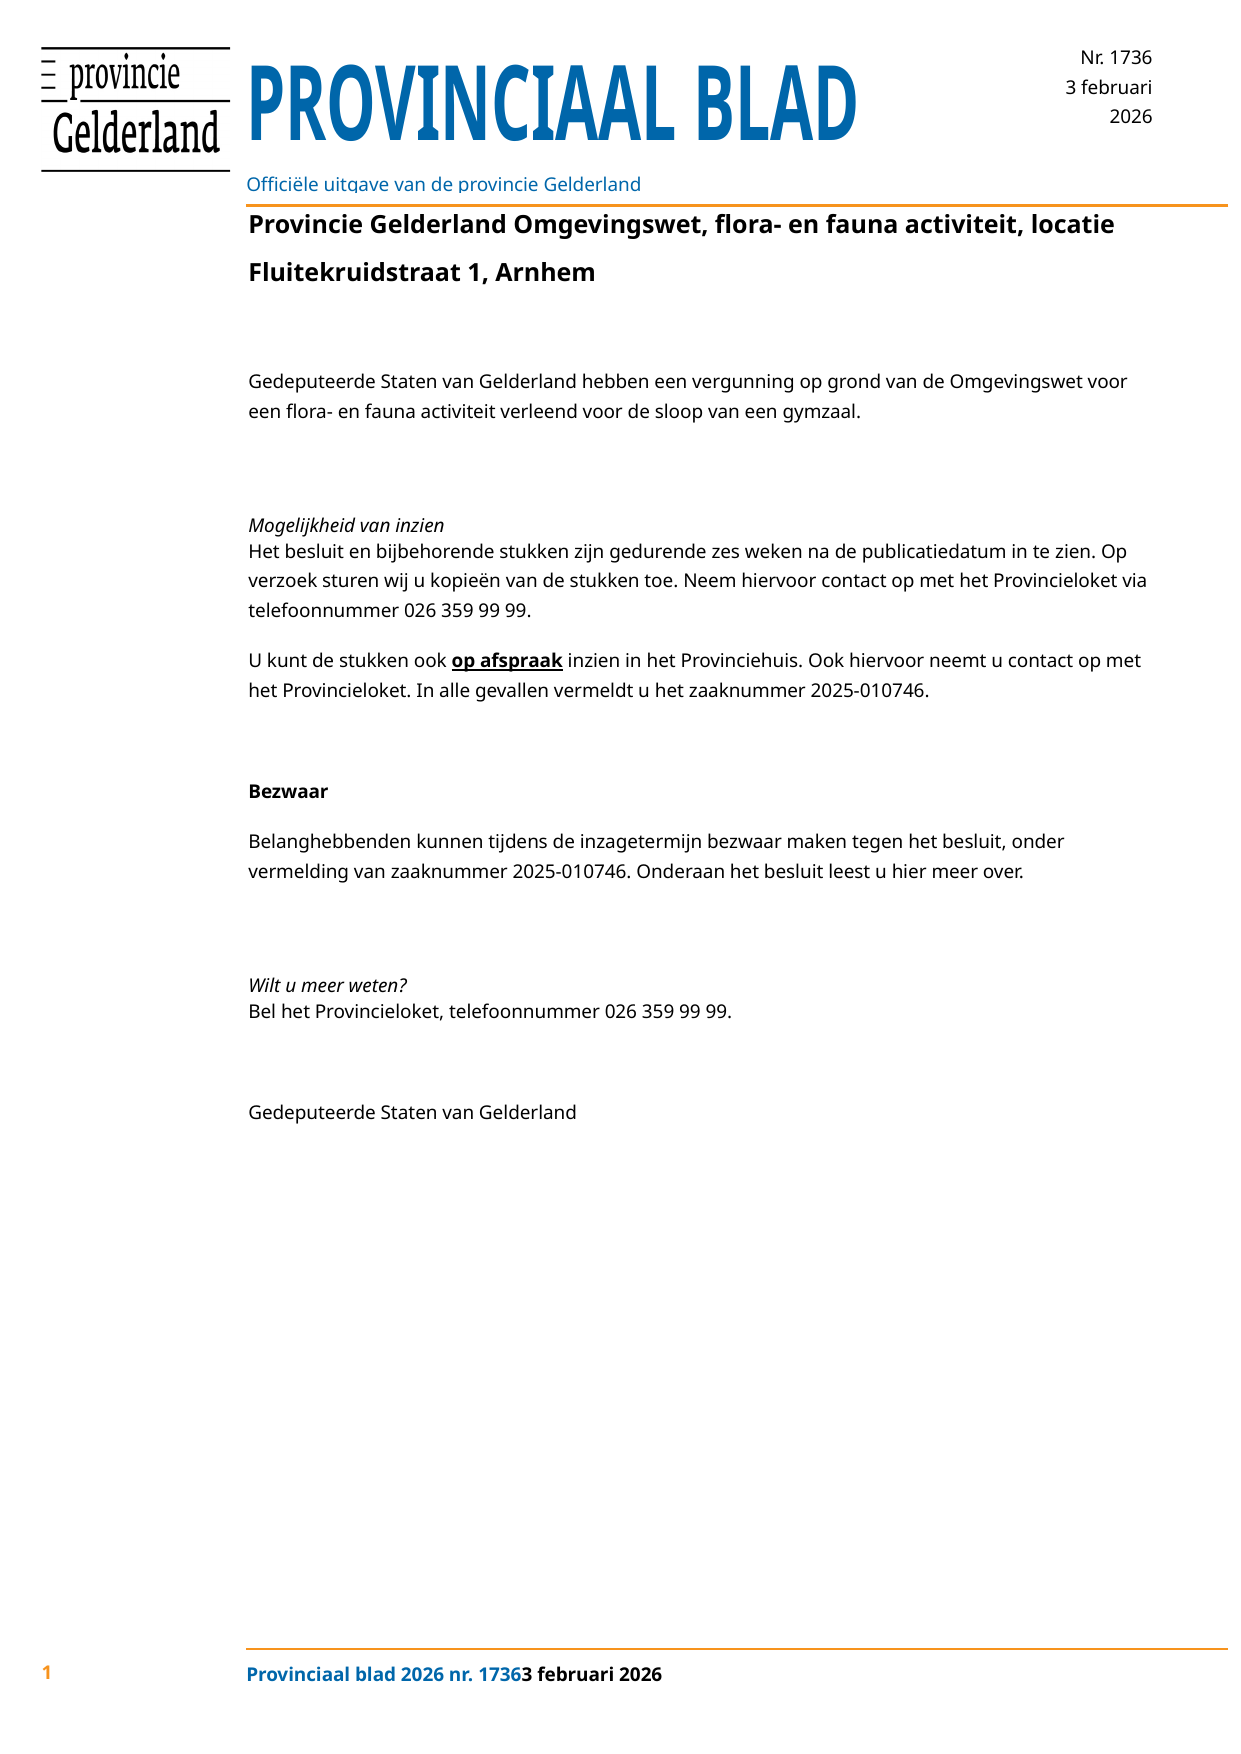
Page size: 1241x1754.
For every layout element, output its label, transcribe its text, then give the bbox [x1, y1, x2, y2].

text Provincie Gelderland Omgevingswet, flora- en fauna activiteit, locatie Fluitekruidstraat 1, Arnhem [248, 207, 1152, 288]
picture [41, 47, 231, 172]
text Belanghebbenden kunnen tijdens de inzagetermijn bezwaar maken tegen het besluit, onder vermelding van zaaknummer 2025-010746. Onderaan het besluit leest u hier meer over. [248, 828, 1152, 884]
text Het besluit en bijbehorende stukken zijn gedurende zes weken na de publicatiedatum in te zien. Op verzoek sturen wij u kopieën van de stukken toe. Neem hiervoor contact op met het Provincieloket via telefoonnummer 026 359 99 99. [248, 538, 1152, 623]
text Bel het Provincieloket, telefoonnummer 026 359 99 99. [248, 998, 1152, 1024]
text Bezwaar [248, 778, 1152, 804]
text Gedeputeerde Staten van Gelderland hebben een vergunning op grond van de Omgevingswet voor een flora- en fauna activiteit verleend voor de sloop van een gymzaal. [248, 368, 1152, 424]
text Gedeputeerde Staten van Gelderland [248, 1099, 1152, 1125]
text Mogelijkheid van inzien [248, 512, 1152, 538]
text Wilt u meer weten? [248, 972, 1152, 998]
text U kunt de stukken ook op afspraak inzien in het Provinciehuis. Ook hiervoor neemt u contact op met het Provincieloket. In alle gevallen vermeldt u het zaaknummer 2025-010746. [248, 648, 1152, 703]
